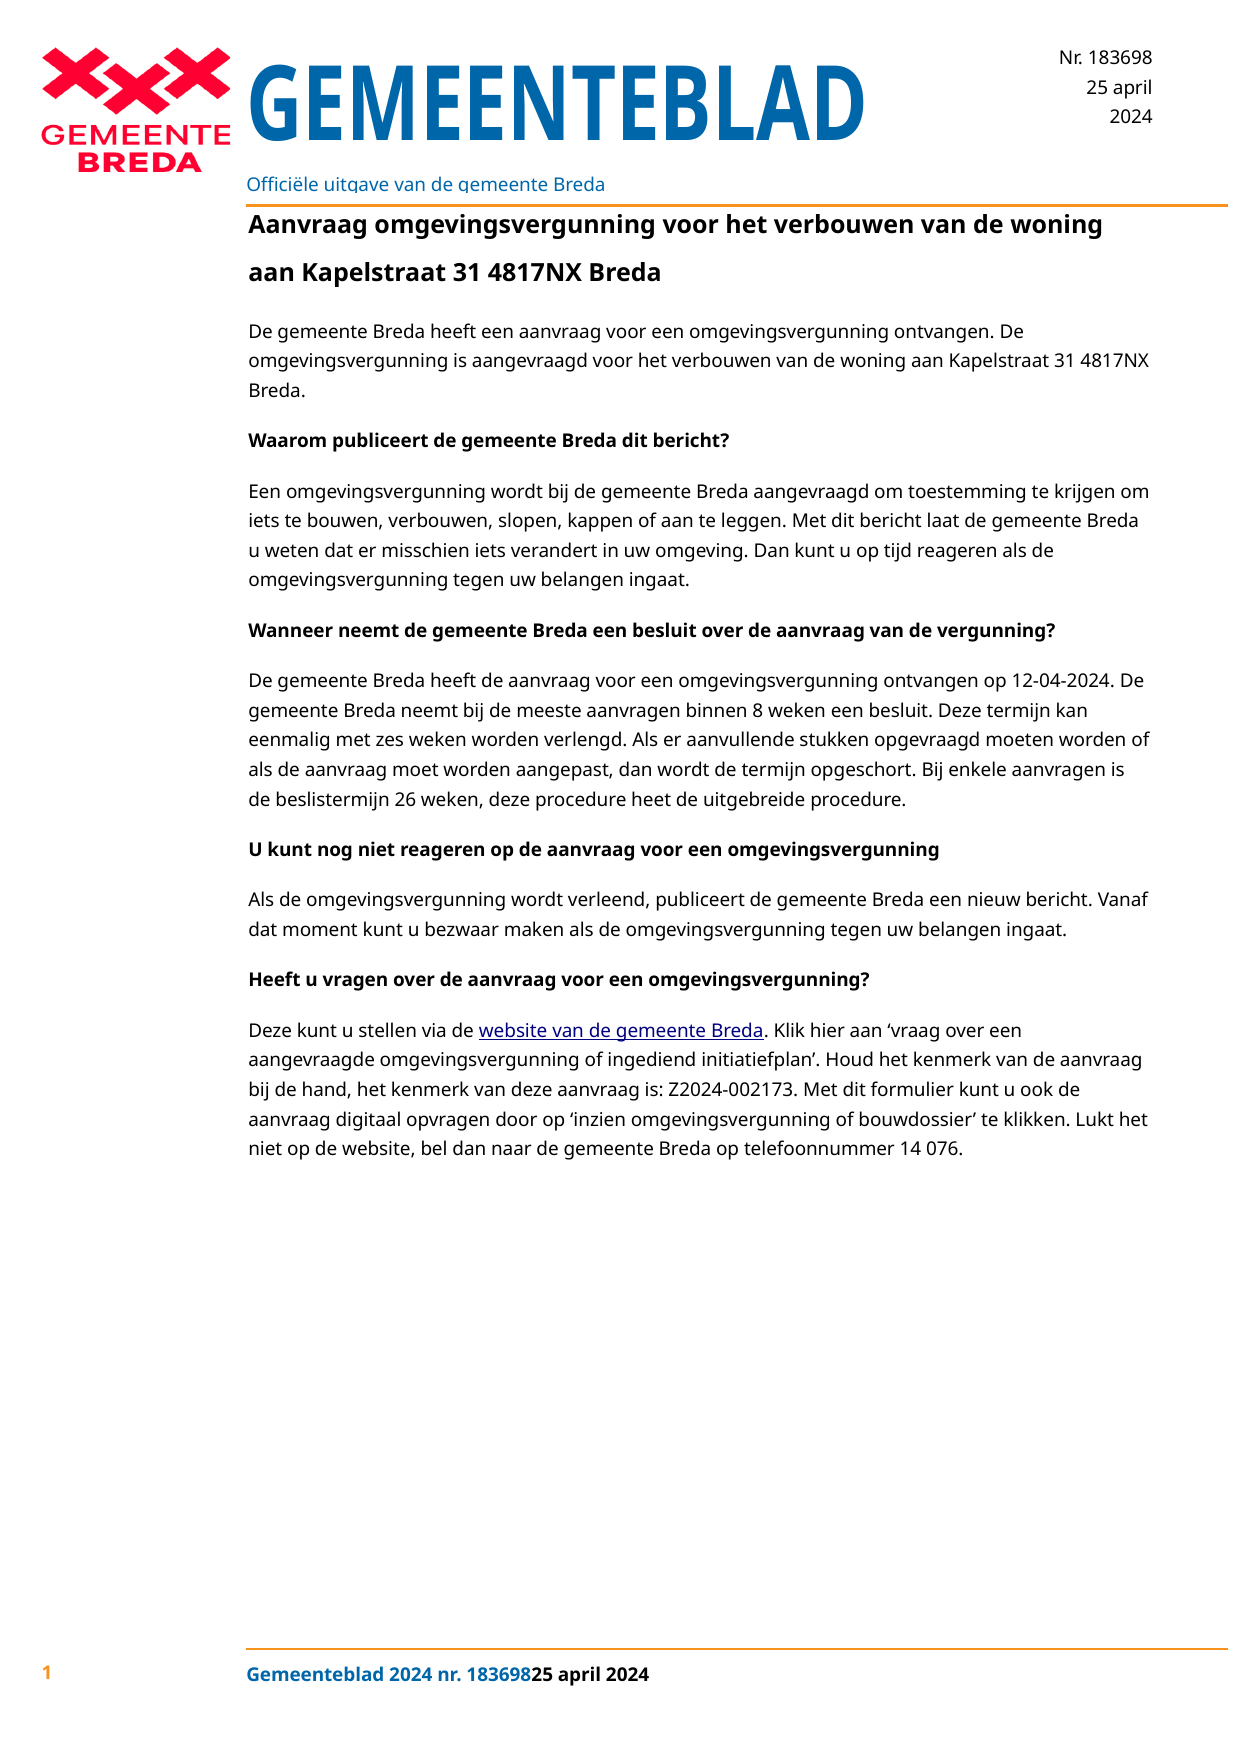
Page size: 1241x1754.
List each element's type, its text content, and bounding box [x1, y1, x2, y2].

text De gemeente Breda heeft de aanvraag voor een omgevingsvergunning ontvangen op 12-04-2024. De gemeente Breda neemt bij de meeste aanvragen binnen 8 weken een besluit. Deze termijn kan eenmalig met zes weken worden verlengd. Als er aanvullende stukken opgevraagd moeten worden of als de aanvraag moet worden aangepast, dan wordt de termijn opgeschort. Bij enkele aanvragen is de beslistermijn 26 weken, deze procedure heet de uitgebreide procedure. [248, 667, 1152, 812]
text Wanneer neemt de gemeente Breda een besluit over de aanvraag van de vergunning? [248, 617, 1152, 643]
text Aanvraag omgevingsvergunning voor het verbouwen van de woning aan Kapelstraat 31 4817NX Breda [248, 207, 1152, 288]
text Heeft u vragen over de aanvraag voor een omgevingsvergunning? [248, 967, 1152, 992]
text Als de omgevingsvergunning wordt verleend, publiceert de gemeente Breda een nieuw bericht. Vanaf dat moment kunt u bezwaar maken als de omgevingsvergunning tegen uw belangen ingaat. [248, 887, 1152, 942]
text Deze kunt u stellen via de website van de gemeente Breda. Klik hier aan ‘vraag over een aangevraagde omgevingsvergunning of ingediend initiatiefplan’. Houd het kenmerk van de aanvraag bij de hand, het kenmerk van deze aanvraag is: Z2024-002173. Met dit formulier kunt u ook de aanvraag digitaal opvragen door op ‘inzien omgevingsvergunning of bouwdossier’ te klikken. Lukt het niet op de website, bel dan naar de gemeente Breda op telefoonnummer 14 076. [248, 1017, 1152, 1161]
text Waarom publiceert de gemeente Breda dit bericht? [248, 427, 1152, 453]
text De gemeente Breda heeft een aanvraag voor een omgevingsvergunning ontvangen. De omgevingsvergunning is aangevraagd voor het verbouwen van de woning aan Kapelstraat 31 4817NX Breda. [248, 318, 1152, 403]
picture [41, 47, 231, 172]
text Een omgevingsvergunning wordt bij de gemeente Breda aangevraagd om toestemming te krijgen om iets te bouwen, verbouwen, slopen, kappen of aan te leggen. Met dit bericht laat de gemeente Breda u weten dat er misschien iets verandert in uw omgeving. Dan kunt u op tijd reageren als de omgevingsvergunning tegen uw belangen ingaat. [248, 478, 1152, 592]
text U kunt nog niet reageren op de aanvraag voor een omgevingsvergunning [248, 836, 1152, 862]
